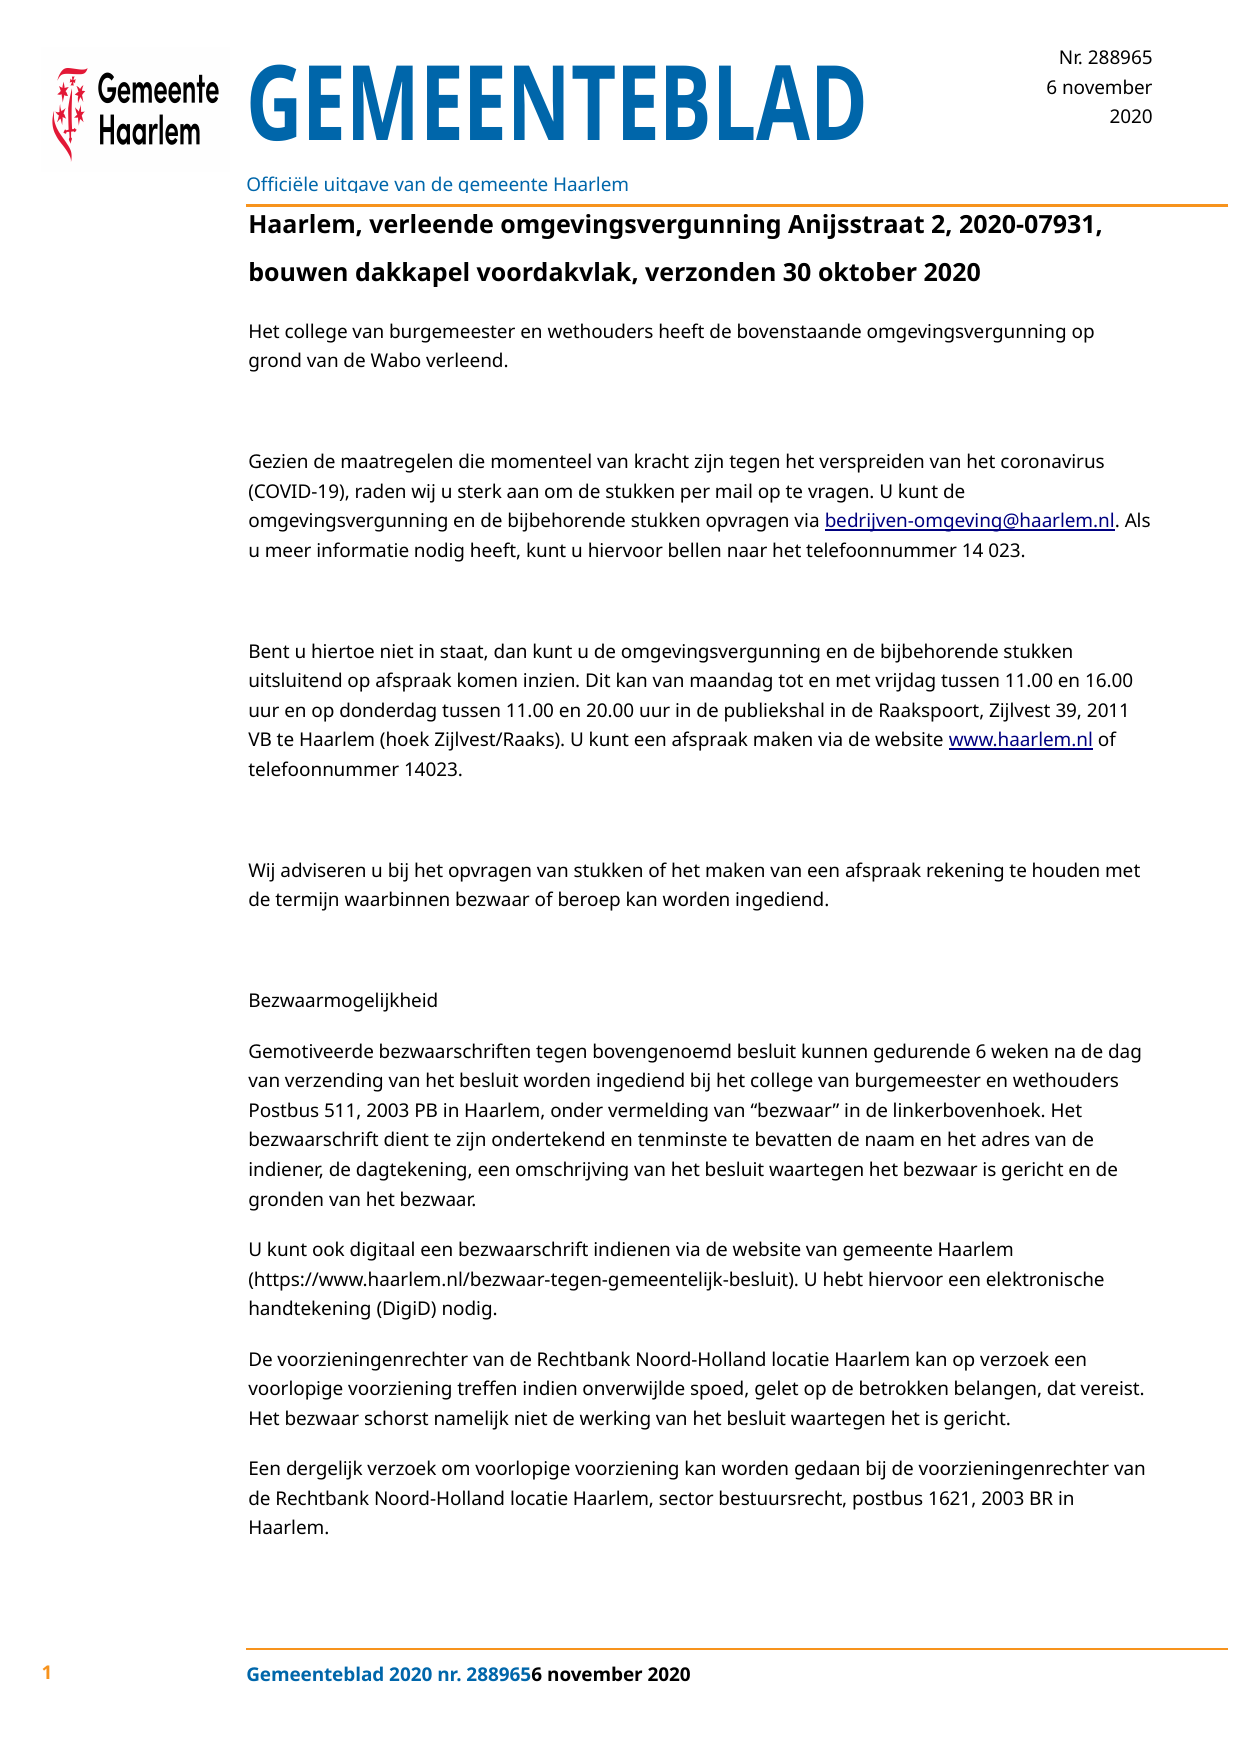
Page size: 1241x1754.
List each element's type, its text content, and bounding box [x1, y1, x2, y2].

text Gemotiveerde bezwaarschriften tegen bovengenoemd besluit kunnen gedurende 6 weken na de dag van verzending van het besluit worden ingediend bij het college van burgemeester en wethouders Postbus 511, 2003 PB in Haarlem, onder vermelding van “bezwaar” in de linkerbovenhoek. Het bezwaarschrift dient te zijn ondertekend en tenminste te bevatten de naam en het adres van de indiener, de dagtekening, een omschrijving van het besluit waartegen het bezwaar is gericht en de gronden van het bezwaar. [248, 1038, 1152, 1212]
text Een dergelijk verzoek om voorlopige voorziening kan worden gedaan bij de voorzieningenrechter van de Rechtbank Noord-Holland locatie Haarlem, sector bestuursrecht, postbus 1621, 2003 BR in Haarlem. [248, 1455, 1152, 1540]
text Het college van burgemeester en wethouders heeft de bovenstaande omgevingsvergunning op grond van de Wabo verleend. [248, 318, 1152, 373]
text De voorzieningenrechter van de Rechtbank Noord-Holland locatie Haarlem kan op verzoek een voorlopige voorziening treffen indien onverwijlde spoed, gelet op de betrokken belangen, dat vereist. Het bezwaar schorst namelijk niet de werking van het besluit waartegen het is gericht. [248, 1346, 1152, 1431]
picture [41, 47, 231, 172]
text U kunt ook digitaal een bezwaarschrift indienen via de website van gemeente Haarlem (https://www.haarlem.nl/bezwaar-tegen-gemeentelijk-besluit). U hebt hiervoor een elektronische handtekening (DigiD) nodig. [248, 1236, 1152, 1321]
text Wij adviseren u bij het opvragen van stukken of het maken van een afspraak rekening te houden met de termijn waarbinnen bezwaar of beroep kan worden ingediend. [248, 857, 1152, 912]
text Bezwaarmogelijkheid [248, 987, 1152, 1013]
text Gezien de maatregelen die momenteel van kracht zijn tegen het verspreiden van het coronavirus (COVID-19), raden wij u sterk aan om de stukken per mail op te vragen. U kunt de omgevingsvergunning en de bijbehorende stukken opvragen via bedrijven-omgeving@haarlem.nl. Als u meer informatie nodig heeft, kunt u hiervoor bellen naar het telefoonnummer 14 023. [248, 448, 1152, 563]
text Bent u hiertoe niet in staat, dan kunt u de omgevingsvergunning en de bijbehorende stukken uitsluitend op afspraak komen inzien. Dit kan van maandag tot en met vrijdag tussen 11.00 en 16.00 uur en op donderdag tussen 11.00 en 20.00 uur in de publiekshal in de Raakspoort, Zijlvest 39, 2011 VB te Haarlem (hoek Zijlvest/Raaks). U kunt een afspraak maken via de website www.haarlem.nl of telefoonnummer 14023. [248, 638, 1152, 782]
text Haarlem, verleende omgevingsvergunning Anijsstraat 2, 2020-07931, bouwen dakkapel voordakvlak, verzonden 30 oktober 2020 [248, 207, 1152, 288]
